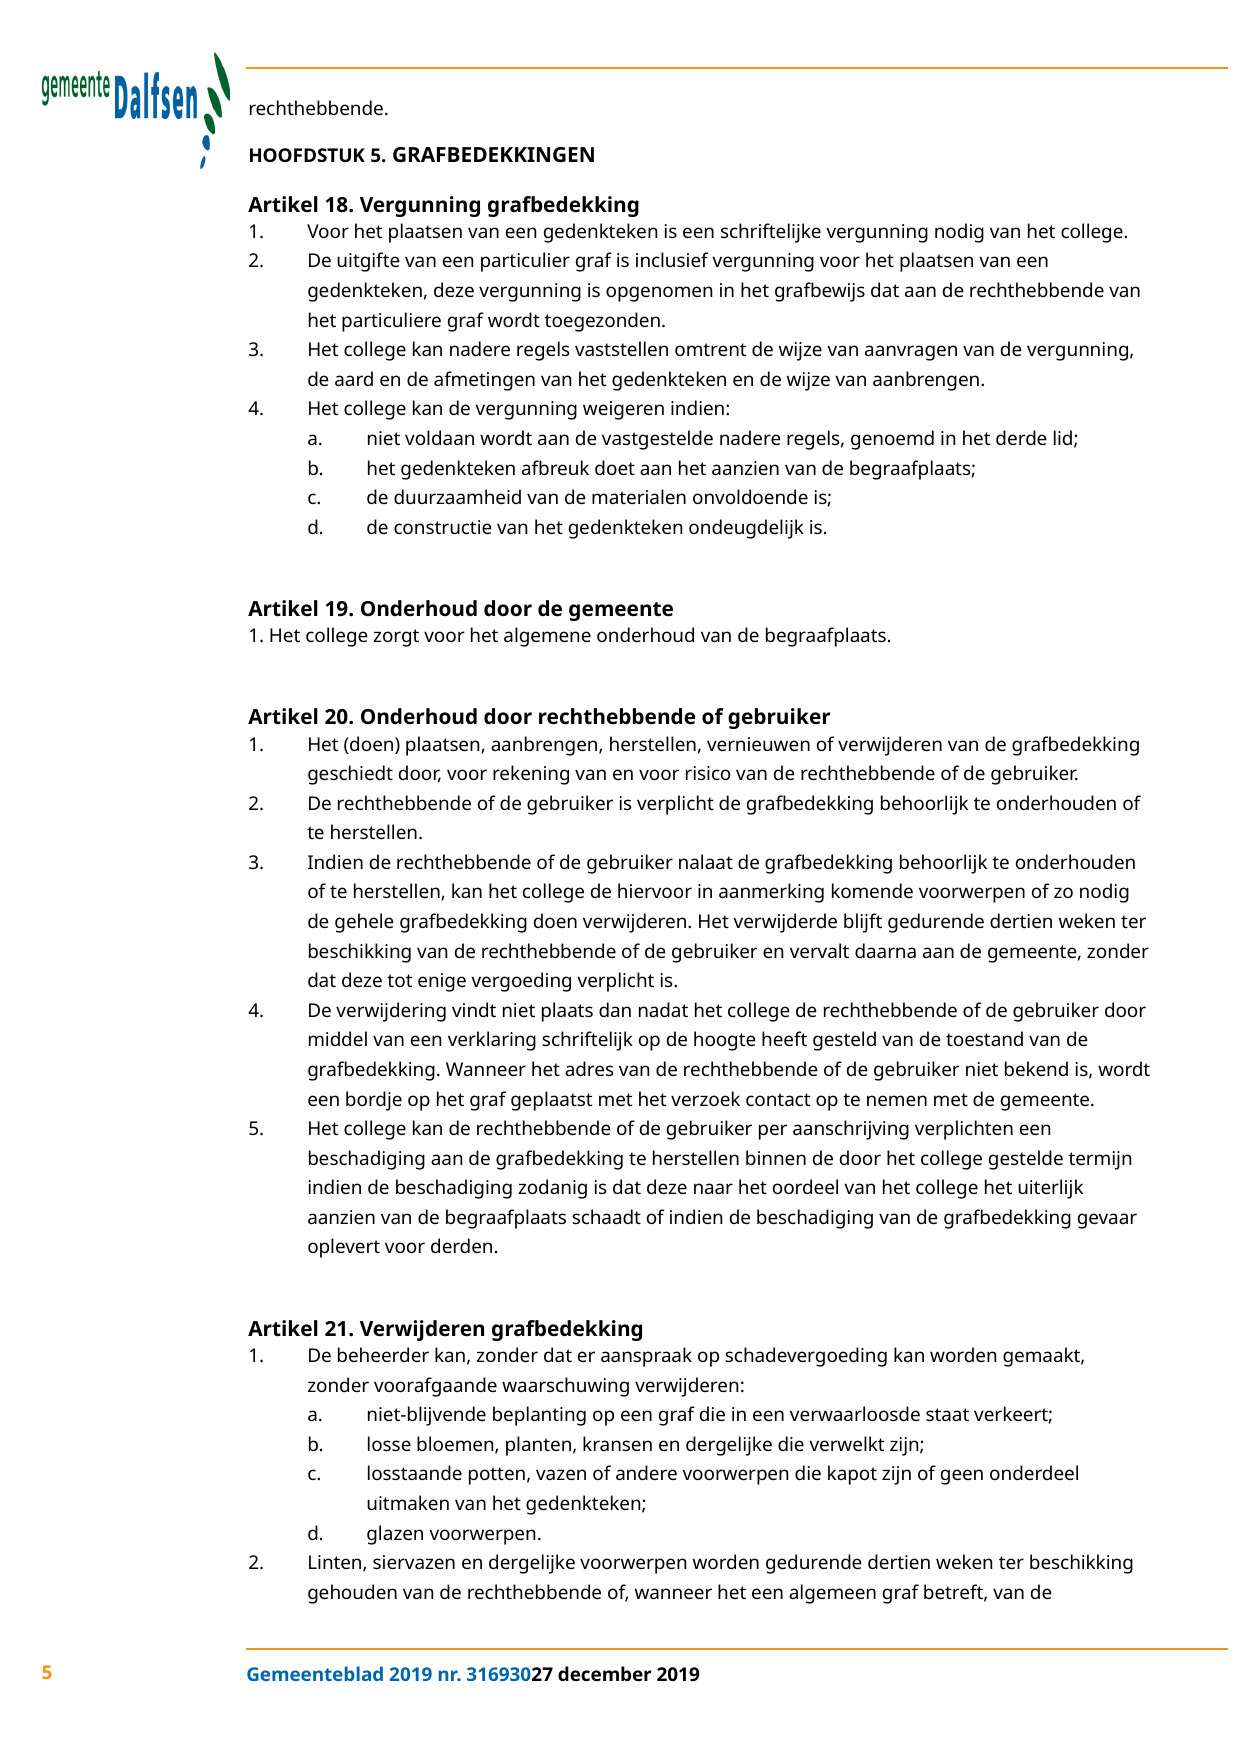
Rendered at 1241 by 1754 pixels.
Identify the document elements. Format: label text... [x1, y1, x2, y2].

list niet-blijvende beplanting op een graf die in een verwaarloosde staat verkeert; [307, 1401, 1152, 1427]
text Artikel 18. Vergunning grafbedekking [248, 190, 1152, 218]
list de duurzaamheid van de materialen onvoldoende is; [307, 484, 1152, 510]
list losse bloemen, planten, kransen en dergelijke die verwelkt zijn; [307, 1431, 1152, 1457]
list De verwijdering vindt niet plaats dan nadat het college de rechthebbende of de gebruiker door middel van een verklaring schriftelijk op de hoogte heeft gesteld van de toestand van de grafbedekking. Wanneer het adres van de rechthebbende of de gebruiker niet bekend is, wordt een bordje op het graf geplaatst met het verzoek contact op te nemen met de gemeente. [248, 997, 1152, 1112]
list Voor het plaatsen van een gedenkteken is een schriftelijke vergunning nodig van het college. [248, 218, 1152, 244]
list De beheerder kan, zonder dat er aanspraak op schadevergoeding kan worden gemaakt, zonder voorafgaande waarschuwing verwijderen: [248, 1342, 1152, 1397]
text Artikel 20. Onderhoud door rechthebbende of gebruiker [248, 702, 1152, 731]
list het gedenkteken afbreuk doet aan het aanzien van de begraafplaats; [307, 455, 1152, 481]
list Het college kan de vergunning weigeren indien: [248, 396, 1152, 421]
list De rechthebbende of de gebruiker is verplicht de grafbedekking behoorlijk te onderhouden of te herstellen. [248, 790, 1152, 845]
list Indien de rechthebbende of de gebruiker nalaat de grafbedekking behoorlijk te onderhouden of te herstellen, kan het college de hiervoor in aanmerking komende voorwerpen of zo nodig de gehele grafbedekking doen verwijderen. Het verwijderde blijft gedurende dertien weken ter beschikking van de rechthebbende of de gebruiker en vervalt daarna aan de gemeente, zonder dat deze tot enige vergoeding verplicht is. [248, 849, 1152, 993]
list Het college kan nadere regels vaststellen omtrent de wijze van aanvragen van de vergunning, de aard en de afmetingen van het gedenkteken en de wijze van aanbrengen. [248, 336, 1152, 392]
list losstaande potten, vazen of andere voorwerpen die kapot zijn of geen onderdeel uitmaken van het gedenkteken; [307, 1461, 1152, 1516]
text 1. Het college zorgt voor het algemene onderhoud van de begraafplaats. [248, 622, 1152, 648]
text HOOFDSTUK 5. GRAFBEDEKKINGEN [248, 140, 1152, 169]
list Het college kan de rechthebbende of de gebruiker per aanschrijving verplichten een beschadiging aan de grafbedekking te herstellen binnen de door het college gestelde termijn indien de beschadiging zodanig is dat deze naar het oordeel van het college het uiterlijk aanzien van de begraafplaats schaadt of indien de beschadiging van de grafbedekking gevaar oplevert voor derden. [248, 1115, 1152, 1259]
list niet voldaan wordt aan de vastgestelde nadere regels, genoemd in het derde lid; [307, 425, 1152, 451]
text Artikel 19. Onderhoud door de gemeente [248, 594, 1152, 622]
picture [41, 47, 231, 172]
list glazen voorwerpen. [307, 1520, 1152, 1545]
list Linten, siervazen en dergelijke voorwerpen worden gedurende dertien weken ter beschikking gehouden van de rechthebbende of, wanneer het een algemeen graf betreft, van de [248, 1549, 1152, 1604]
text rechthebbende. [248, 95, 1152, 121]
list Het (doen) plaatsen, aanbrengen, herstellen, vernieuwen of verwijderen van de grafbedekking geschiedt door, voor rekening van en voor risico van de rechthebbende of de gebruiker. [248, 731, 1152, 786]
text Artikel 21. Verwijderen grafbedekking [248, 1314, 1152, 1342]
list de constructie van het gedenkteken ondeugdelijk is. [307, 514, 1152, 540]
list De uitgifte van een particulier graf is inclusief vergunning voor het plaatsen van een gedenkteken, deze vergunning is opgenomen in het grafbewijs dat aan de rechthebbende van het particuliere graf wordt toegezonden. [248, 248, 1152, 333]
